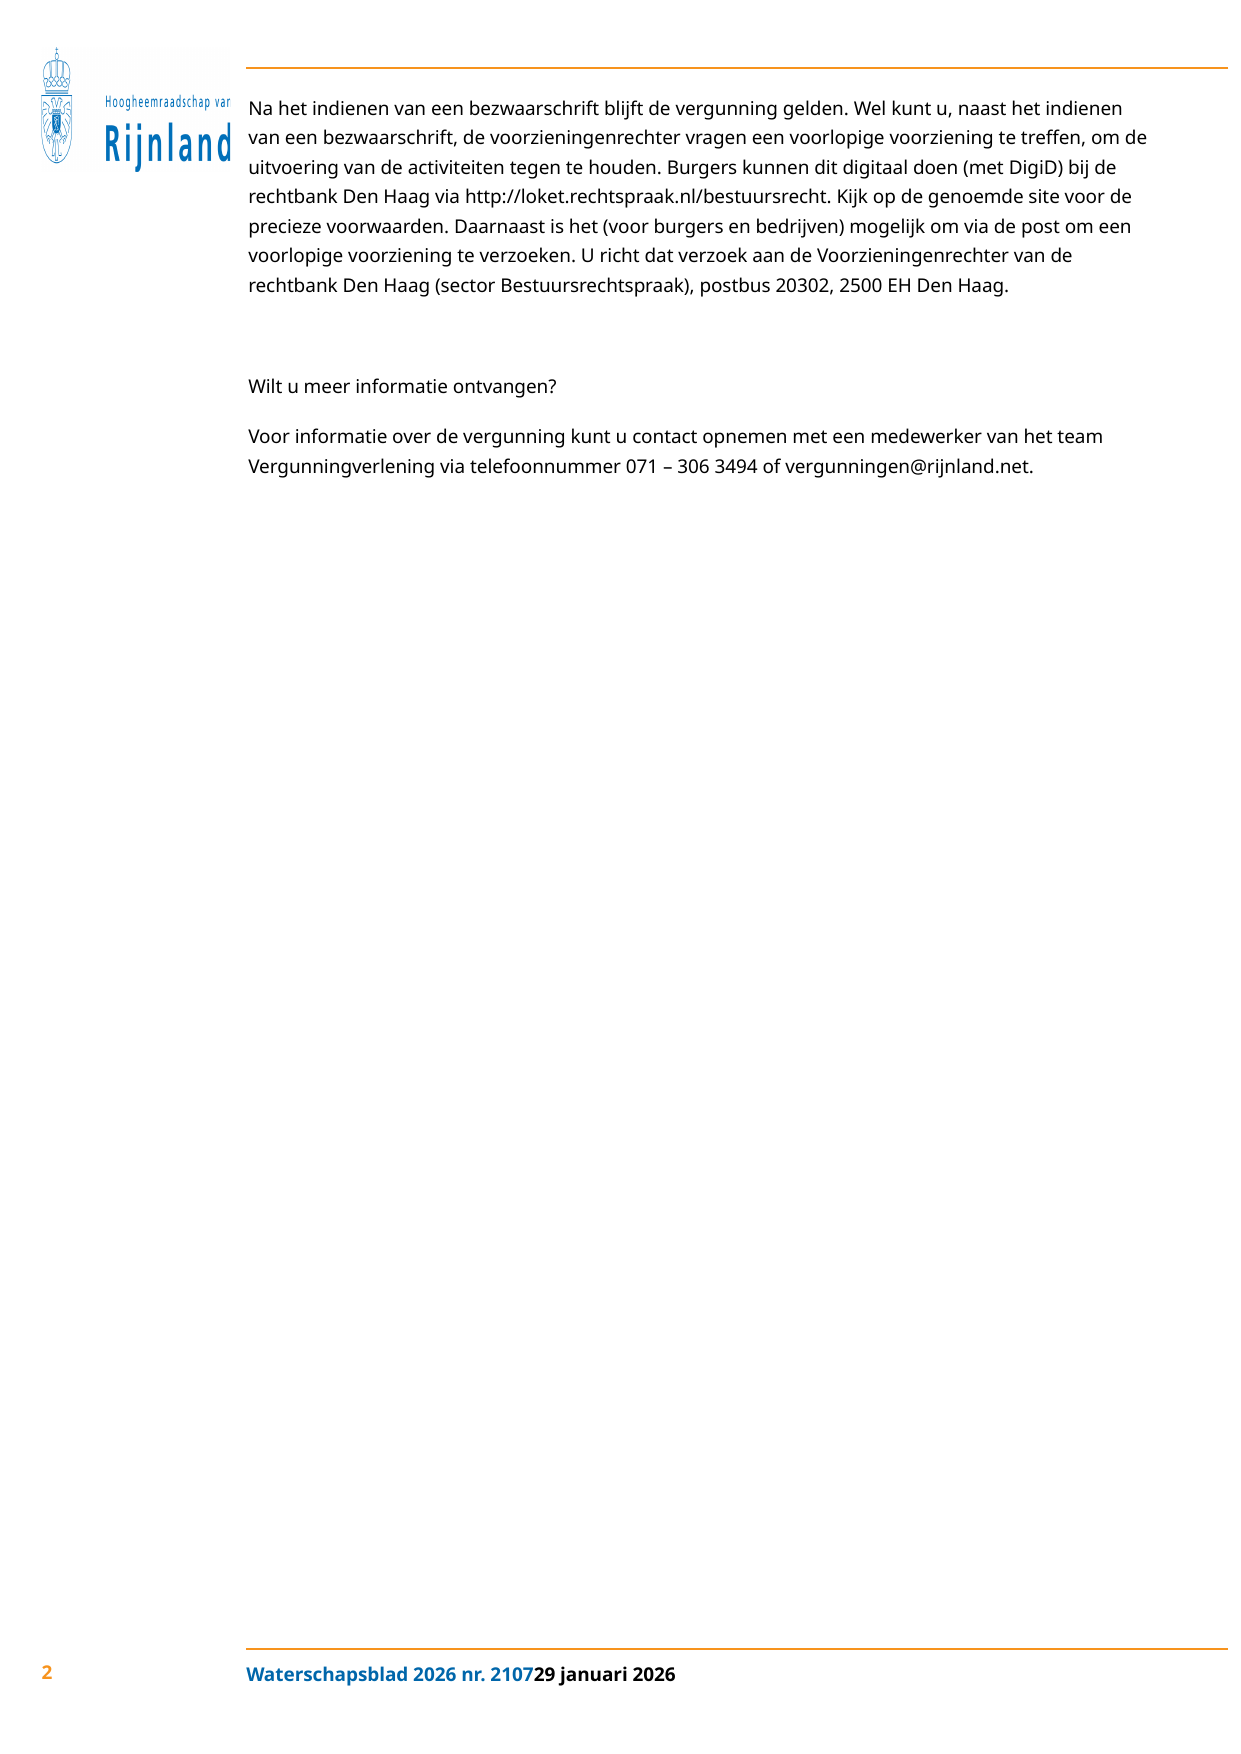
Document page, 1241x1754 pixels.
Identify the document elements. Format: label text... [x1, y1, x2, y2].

text Voor informatie over de vergunning kunt u contact opnemen met een medewerker van het team Vergunningverlening via telefoonnummer 071 – 306 3494 of vergunningen@rijnland.net. [248, 423, 1152, 479]
text Wilt u meer informatie ontvangen? [248, 373, 1152, 399]
picture [41, 47, 231, 172]
text Na het indienen van een bezwaarschrift blijft de vergunning gelden. Wel kunt u, naast het indienen van een bezwaarschrift, de voorzieningenrechter vragen een voorlopige voorziening te treffen, om de uitvoering van de activiteiten tegen te houden. Burgers kunnen dit digitaal doen (met DigiD) bij de rechtbank Den Haag via http://loket.rechtspraak.nl/bestuursrecht. Kijk op de genoemde site voor de precieze voorwaarden. Daarnaast is het (voor burgers en bedrijven) mogelijk om via de post om een voorlopige voorziening te verzoeken. U richt dat verzoek aan de Voorzieningenrechter van de rechtbank Den Haag (sector Bestuursrechtspraak), postbus 20302, 2500 EH Den Haag. [248, 95, 1152, 298]
